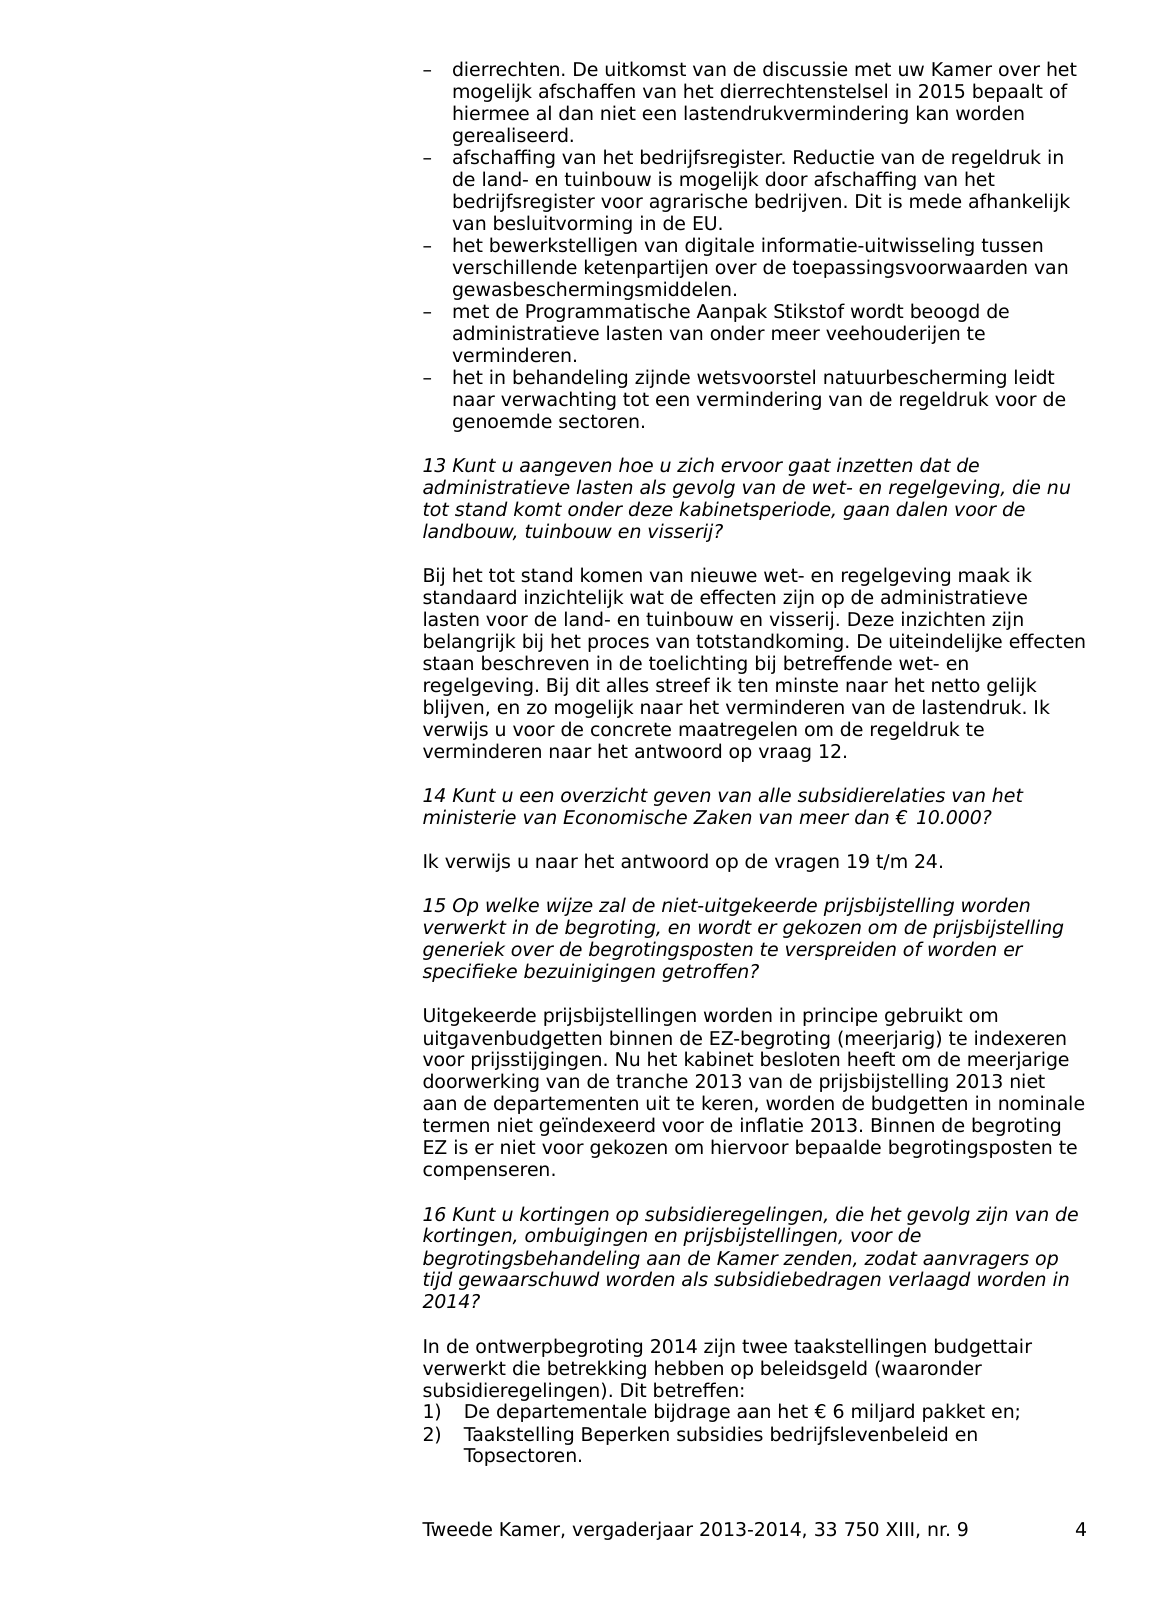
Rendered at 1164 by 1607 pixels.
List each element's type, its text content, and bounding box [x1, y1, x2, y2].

text – afschaffing van het bedrijfsregister. Reductie van de regeldruk in de land- en tuinbouw is mogelijk door afschaffing van het bedrijfsregister voor agrarische bedrijven. Dit is mede afhankelijk van besluitvorming in de EU. [422, 147, 1087, 235]
text 14 Kunt u een overzicht geven van alle subsidierelaties van het ministerie van Economische Zaken van meer dan € 10.000? [422, 785, 1087, 829]
text 16 Kunt u kortingen op subsidieregelingen, die het gevolg zijn van de kortingen, ombuigingen en prijsbijstellingen, voor de begrotingsbehandeling aan de Kamer zenden, zodat aanvragers op tijd gewaarschuwd worden als subsidiebedragen verlaagd worden in 2014? [422, 1203, 1087, 1313]
text – dierrechten. De uitkomst van de discussie met uw Kamer over het mogelijk afschaffen van het dierrechtenstelsel in 2015 bepaalt of hiermee al dan niet een lastendrukvermindering kan worden gerealiseerd. [422, 59, 1087, 147]
text 15 Op welke wijze zal de niet-uitgekeerde prijsbijstelling worden verwerkt in de begroting, en wordt er gekozen om de prijsbijstelling generiek over de begrotingsposten te verspreiden of worden er specifieke bezuinigingen getroffen? [422, 895, 1087, 983]
text – met de Programmatische Aanpak Stikstof wordt beoogd de administratieve lasten van onder meer veehouderijen te verminderen. [422, 301, 1087, 367]
text 2) Taakstelling Beperken subsidies bedrijfslevenbeleid en Topsectoren. [422, 1423, 1087, 1467]
text In de ontwerpbegroting 2014 zijn twee taakstellingen budgettair verwerkt die betrekking hebben op beleidsgeld (waaronder subsidieregelingen). Dit betreffen: [422, 1336, 1087, 1401]
text Ik verwijs u naar het antwoord op de vragen 19 t/m 24. [422, 851, 1087, 873]
text – het in behandeling zijnde wetsvoorstel natuurbescherming leidt naar verwachting tot een vermindering van de regeldruk voor de genoemde sectoren. [422, 367, 1087, 433]
text 13 Kunt u aangeven hoe u zich ervoor gaat inzetten dat de administratieve lasten als gevolg van de wet- en regelgeving, die nu tot stand komt onder deze kabinetsperiode, gaan dalen voor de landbouw, tuinbouw en visserij? [422, 455, 1087, 543]
text Bij het tot stand komen van nieuwe wet- en regelgeving maak ik standaard inzichtelijk wat de effecten zijn op de administratieve lasten voor de land- en tuinbouw en visserij. Deze inzichten zijn belangrijk bij het proces van totstandkoming. De uiteindelijke effecten staan beschreven in de toelichting bij betreffende wet- en regelgeving. Bij dit alles streef ik ten minste naar het netto gelijk blijven, en zo mogelijk naar het verminderen van de lastendruk. Ik verwijs u voor de concrete maatregelen om de regeldruk te verminderen naar het antwoord op vraag 12. [422, 565, 1087, 763]
text Uitgekeerde prijsbijstellingen worden in principe gebruikt om uitgavenbudgetten binnen de EZ-begroting (meerjarig) te indexeren voor prijsstijgingen. Nu het kabinet besloten heeft om de meerjarige doorwerking van de tranche 2013 van de prijsbijstelling 2013 niet aan de departementen uit te keren, worden de budgetten in nominale termen niet geïndexeerd voor de inflatie 2013. Binnen de begroting EZ is er niet voor gekozen om hiervoor bepaalde begrotingsposten te compenseren. [422, 1005, 1087, 1181]
text – het bewerkstelligen van digitale informatie-uitwisseling tussen verschillende ketenpartijen over de toepassingsvoorwaarden van gewasbeschermingsmiddelen. [422, 235, 1087, 301]
text 1) De departementale bijdrage aan het € 6 miljard pakket en; [422, 1401, 1087, 1423]
